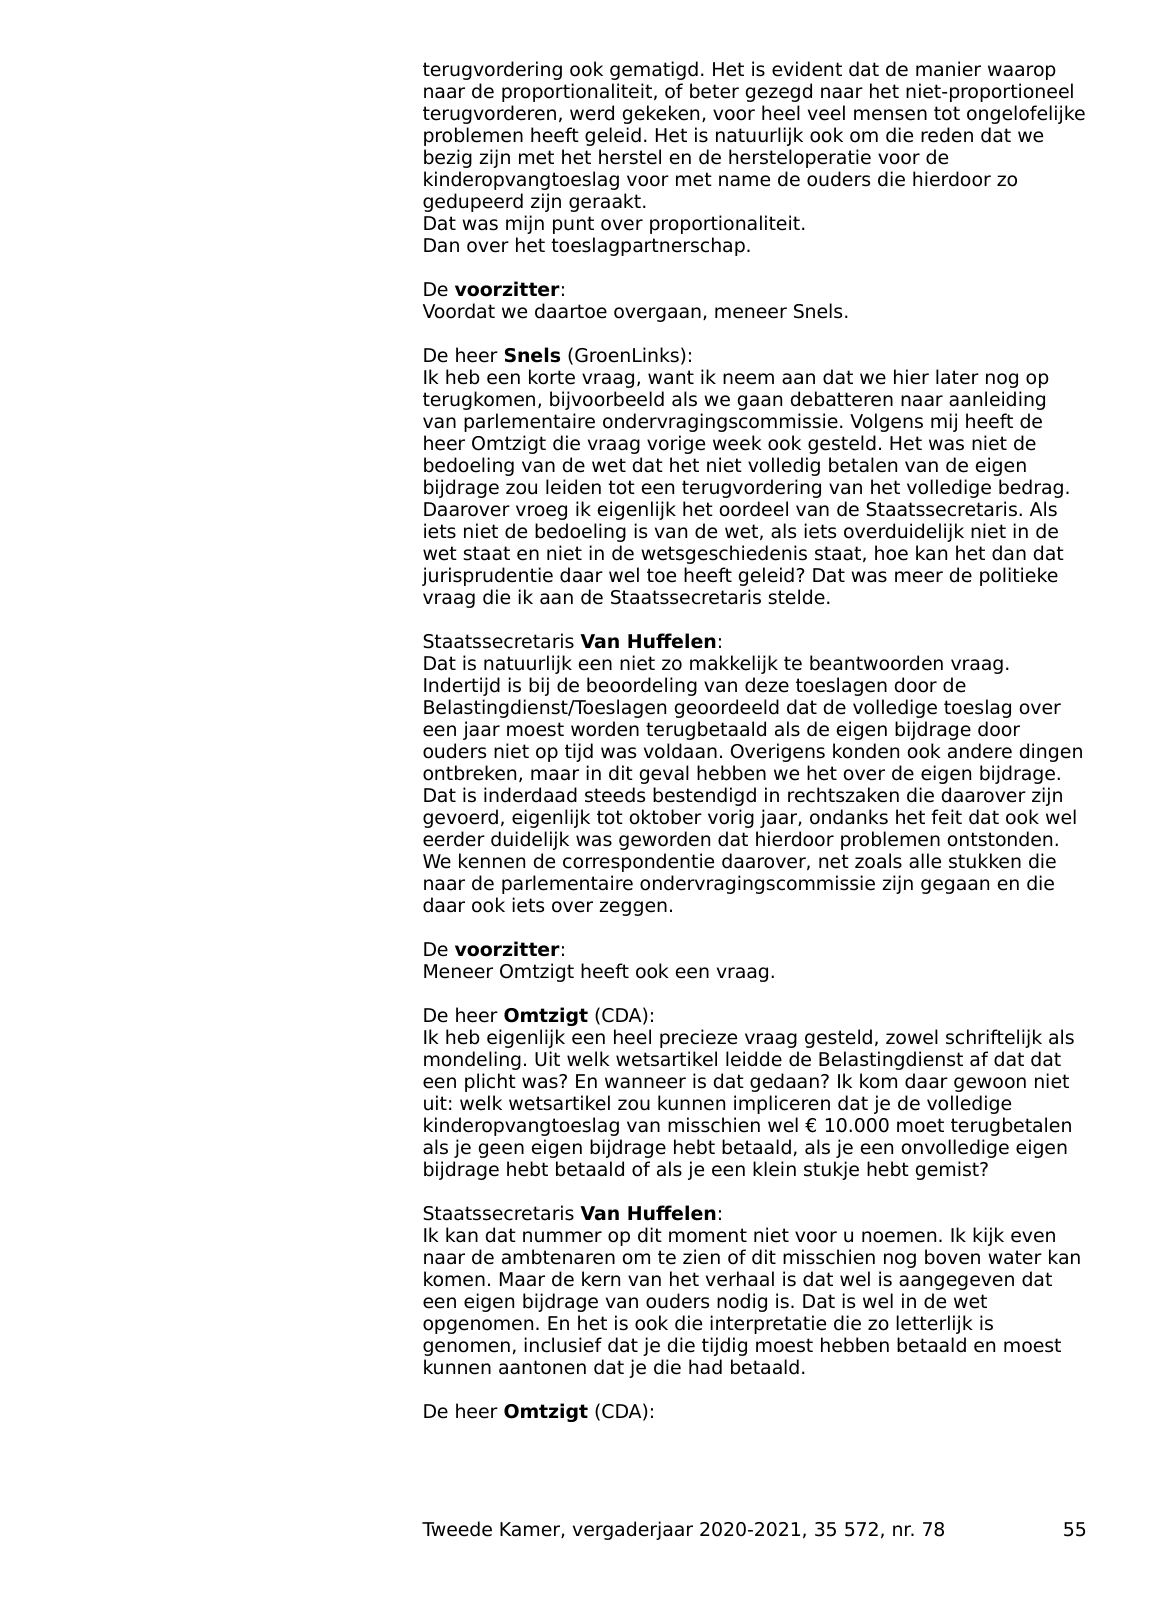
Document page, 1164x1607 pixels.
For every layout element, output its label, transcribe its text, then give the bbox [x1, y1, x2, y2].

text De heer Snels (GroenLinks): [422, 345, 1087, 367]
text Ik heb een korte vraag, want ik neem aan dat we hier later nog op terugkomen, bijvoorbeeld als we gaan debatteren naar aanleiding van parlementaire ondervragingscommissie. Volgens mij heeft de heer Omtzigt die vraag vorige week ook gesteld. Het was niet de bedoeling van de wet dat het niet volledig betalen van de eigen bijdrage zou leiden tot een terugvordering van het volledige bedrag. Daarover vroeg ik eigenlijk het oordeel van de Staatssecretaris. Als iets niet de bedoeling is van de wet, als iets overduidelijk niet in de wet staat en niet in de wetsgeschiedenis staat, hoe kan het dan dat jurisprudentie daar wel toe heeft geleid? Dat was meer de politieke vraag die ik aan de Staatssecretaris stelde. [422, 367, 1087, 609]
text Staatssecretaris Van Huffelen: [422, 1203, 1087, 1225]
text De voorzitter: [422, 939, 1087, 961]
text Staatssecretaris Van Huffelen: [422, 631, 1087, 653]
text Voordat we daartoe overgaan, meneer Snels. [422, 301, 1087, 323]
text Dan over het toeslagpartnerschap. [422, 235, 1087, 257]
text De heer Omtzigt (CDA): [422, 1005, 1087, 1027]
text Dat is natuurlijk een niet zo makkelijk te beantwoorden vraag. Indertijd is bij de beoordeling van deze toeslagen door de Belastingdienst/Toeslagen geoordeeld dat de volledige toeslag over een jaar moest worden terugbetaald als de eigen bijdrage door ouders niet op tijd was voldaan. Overigens konden ook andere dingen ontbreken, maar in dit geval hebben we het over de eigen bijdrage. Dat is inderdaad steeds bestendigd in rechtszaken die daarover zijn gevoerd, eigenlijk tot oktober vorig jaar, ondanks het feit dat ook wel eerder duidelijk was geworden dat hierdoor problemen ontstonden. We kennen de correspondentie daarover, net zoals alle stukken die naar de parlementaire ondervragingscommissie zijn gegaan en die daar ook iets over zeggen. [422, 653, 1087, 917]
text De heer Omtzigt (CDA): [422, 1401, 1087, 1423]
text Ik kan dat nummer op dit moment niet voor u noemen. Ik kijk even naar de ambtenaren om te zien of dit misschien nog boven water kan komen. Maar de kern van het verhaal is dat wel is aangegeven dat een eigen bijdrage van ouders nodig is. Dat is wel in de wet opgenomen. En het is ook die interpretatie die zo letterlijk is genomen, inclusief dat je die tijdig moest hebben betaald en moest kunnen aantonen dat je die had betaald. [422, 1225, 1087, 1379]
text De voorzitter: [422, 279, 1087, 301]
text terugvordering ook gematigd. Het is evident dat de manier waarop naar de proportionaliteit, of beter gezegd naar het niet-proportioneel terugvorderen, werd gekeken, voor heel veel mensen tot ongelofelijke problemen heeft geleid. Het is natuurlijk ook om die reden dat we bezig zijn met het herstel en de hersteloperatie voor de kinderopvangtoeslag voor met name de ouders die hierdoor zo gedupeerd zijn geraakt. [422, 59, 1087, 213]
text Dat was mijn punt over proportionaliteit. [422, 213, 1087, 235]
text Ik heb eigenlijk een heel precieze vraag gesteld, zowel schriftelijk als mondeling. Uit welk wetsartikel leidde de Belastingdienst af dat dat een plicht was? En wanneer is dat gedaan? Ik kom daar gewoon niet uit: welk wetsartikel zou kunnen impliceren dat je de volledige kinderopvangtoeslag van misschien wel € 10.000 moet terugbetalen als je geen eigen bijdrage hebt betaald, als je een onvolledige eigen bijdrage hebt betaald of als je een klein stukje hebt gemist? [422, 1027, 1087, 1181]
text Meneer Omtzigt heeft ook een vraag. [422, 961, 1087, 983]
